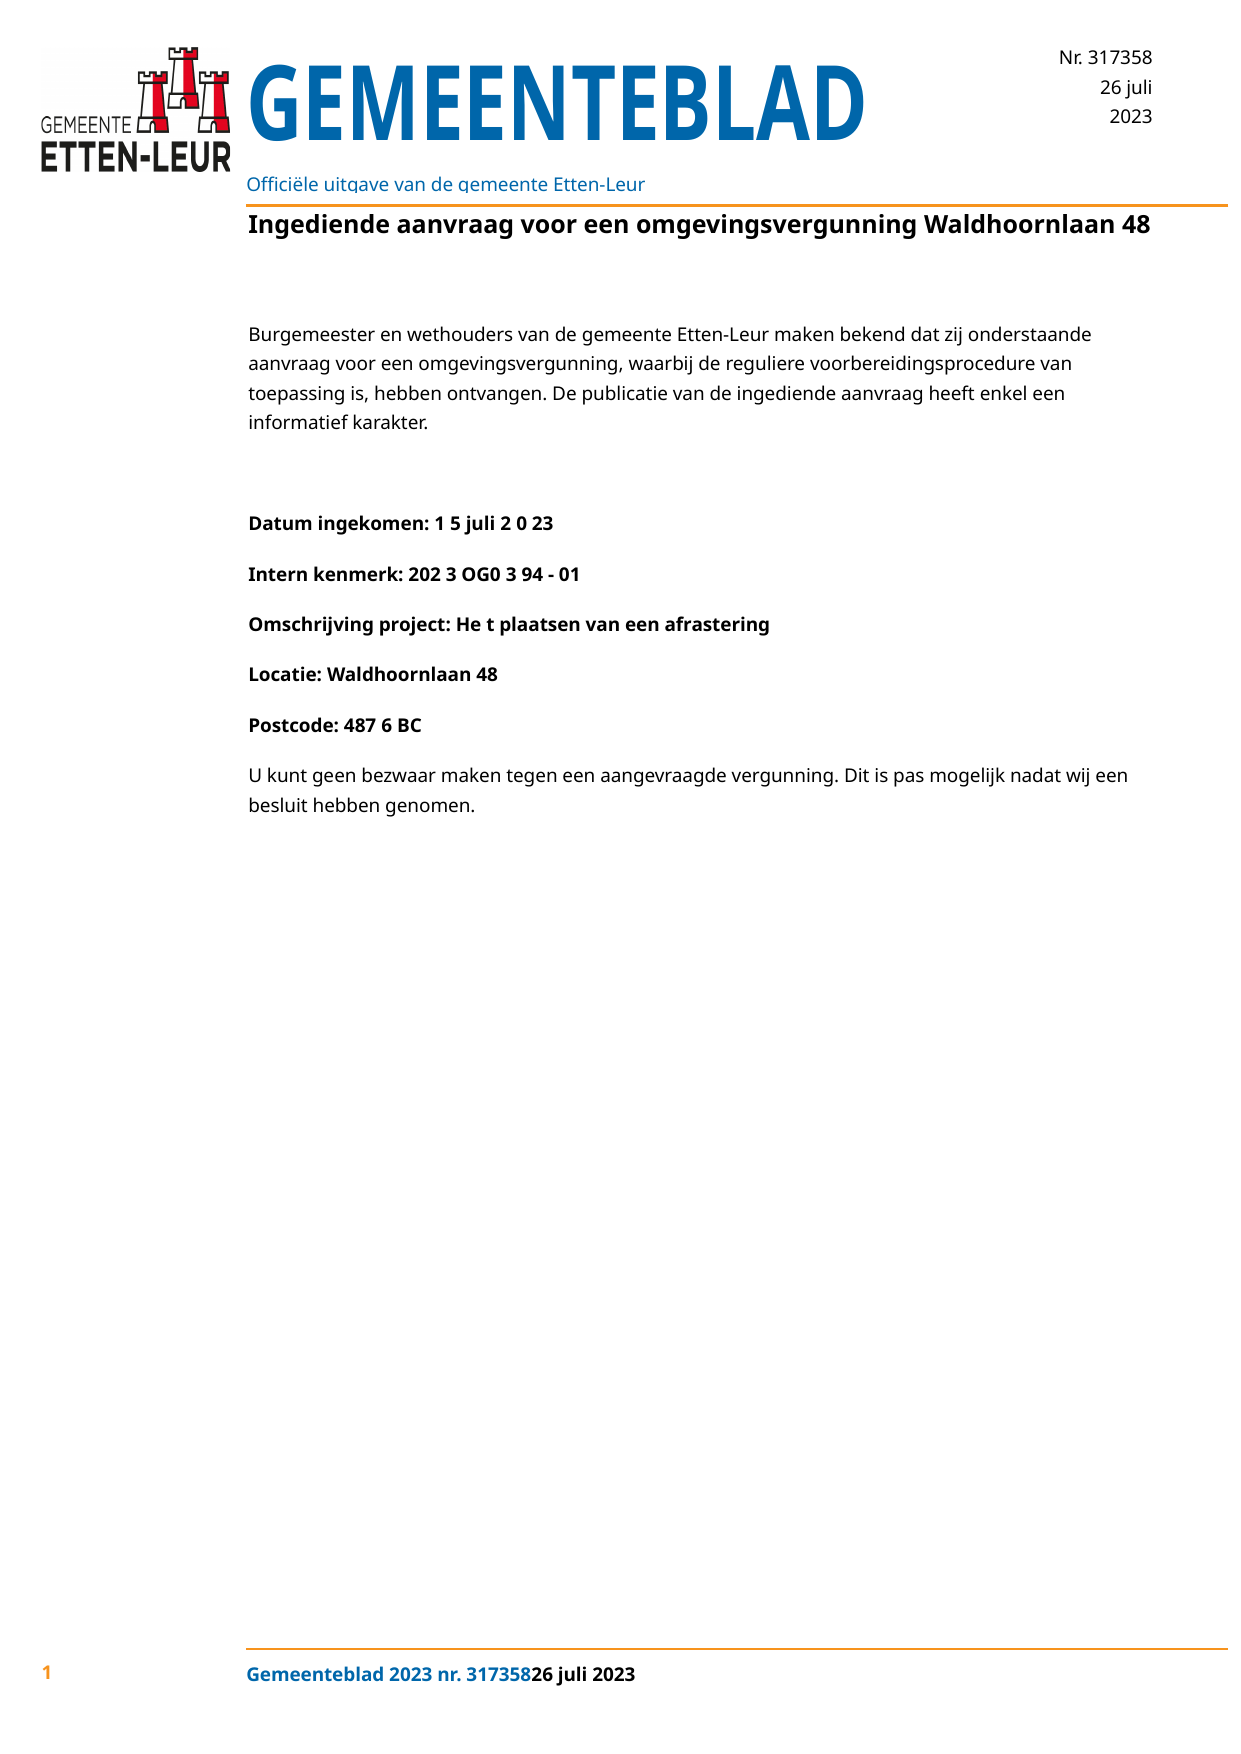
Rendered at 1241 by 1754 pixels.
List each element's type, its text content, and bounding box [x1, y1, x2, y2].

text Datum ingekomen: 1 5 juli 2 0 23 [248, 510, 1152, 536]
text Burgemeester en wethouders van de gemeente Etten-Leur maken bekend dat zij onderstaande aanvraag voor een omgevingsvergunning, waarbij de reguliere voorbereidingsprocedure van toepassing is, hebben ontvangen. De publicatie van de ingediende aanvraag heeft enkel een informatief karakter. [248, 321, 1152, 435]
text Intern kenmerk: 202 3 OG0 3 94 - 01 [248, 561, 1152, 586]
text Ingediende aanvraag voor een omgevingsvergunning Waldhoornlaan 48 [248, 207, 1152, 241]
text U kunt geen bezwaar maken tegen een aangevraagde vergunning. Dit is pas mogelijk nadat wij een besluit hebben genomen. [248, 762, 1152, 818]
text Omschrijving project: He t plaatsen van een afrastering [248, 611, 1152, 637]
text Locatie: Waldhoornlaan 48 [248, 662, 1152, 687]
picture [41, 47, 231, 172]
text Postcode: 487 6 BC [248, 712, 1152, 738]
